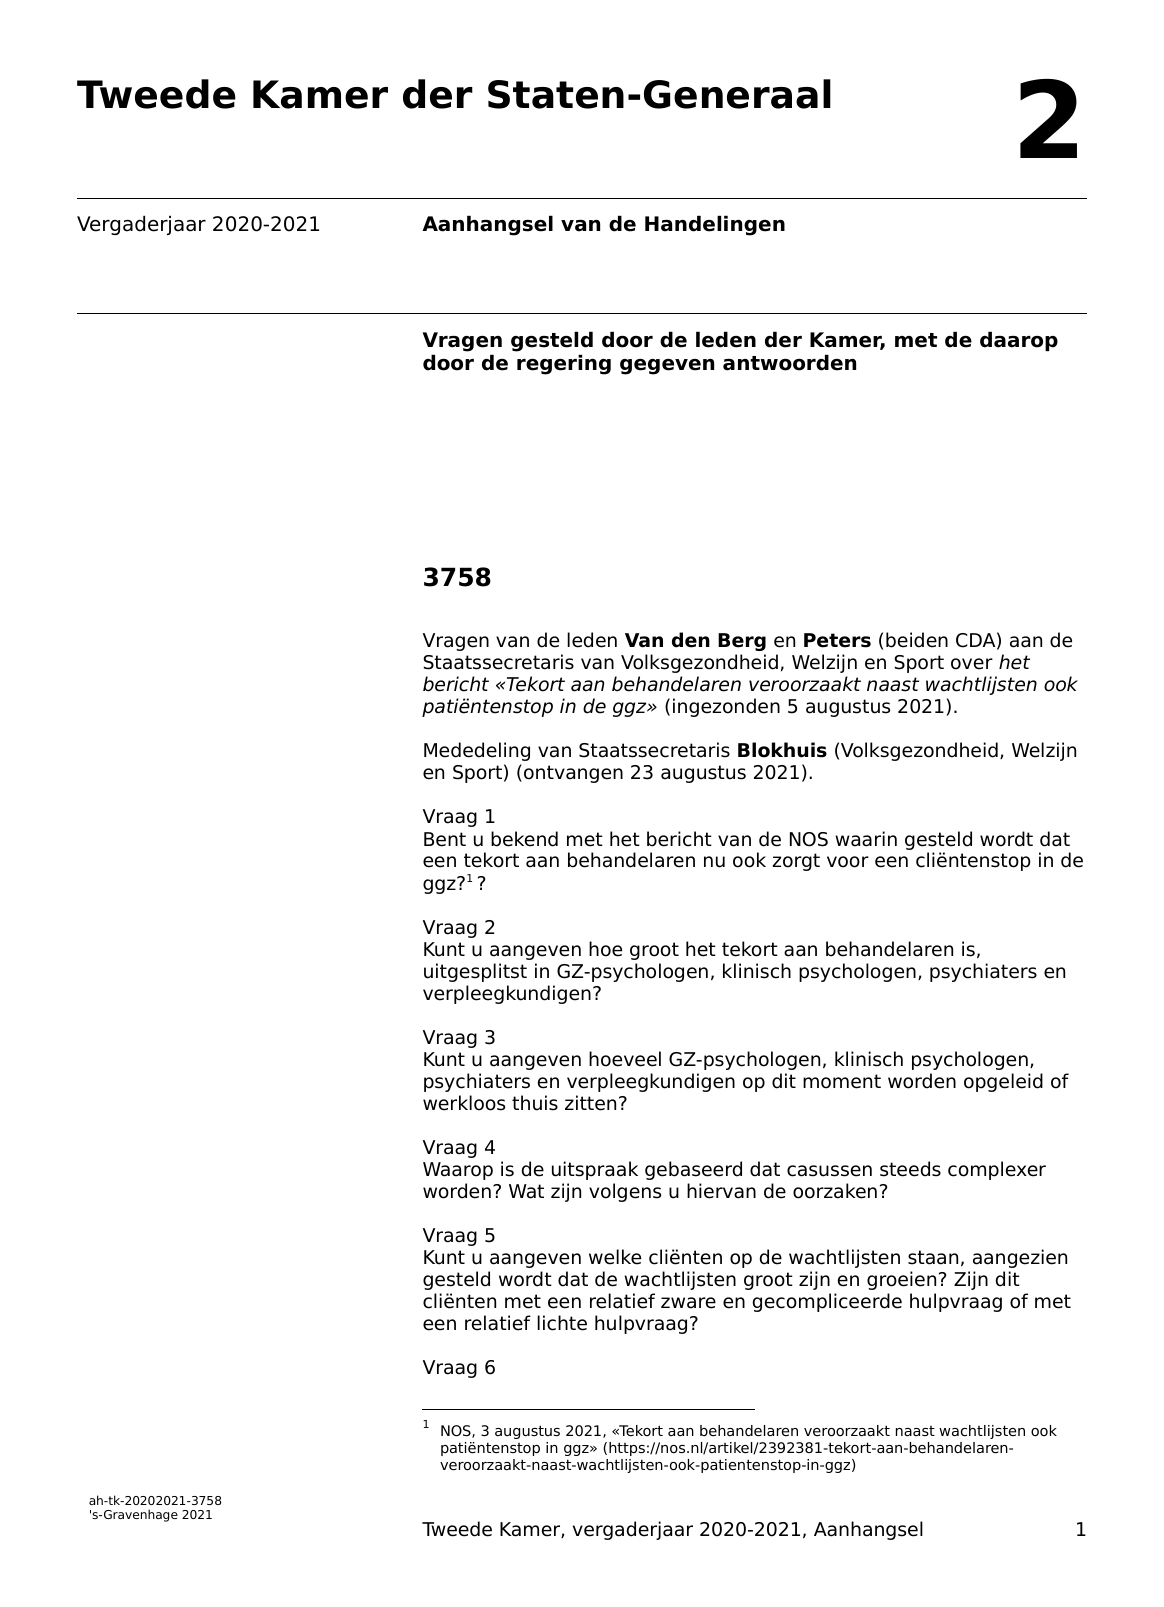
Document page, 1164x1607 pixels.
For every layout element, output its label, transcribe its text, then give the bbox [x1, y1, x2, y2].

text Kunt u aangeven hoeveel GZ-psychologen, klinisch psychologen, psychiaters en verpleegkundigen op dit moment worden opgeleid of werkloos thuis zitten? [422, 1049, 1087, 1114]
text Kunt u aangeven welke cliënten op de wachtlijsten staan, aangezien gesteld wordt dat de wachtlijsten groot zijn en groeien? Zijn dit cliënten met een relatief zware en gecompliceerde hulpvraag of met een relatief lichte hulpvraag? [422, 1247, 1087, 1335]
table_header Tweede Kamer der Staten-Generaal [77, 59, 886, 198]
table_cell Vergaderjaar 2020-2021 [77, 199, 422, 313]
text Vraag 2 [422, 917, 1087, 938]
text Bent u bekend met het bericht van de NOS waarin gesteld wordt dat een tekort aan behandelaren nu ook zorgt voor een cliëntenstop in de ggz?? [422, 828, 1087, 894]
text Vraag 4 [422, 1137, 1087, 1159]
table_cell Aanhangsel van de Handelingen [422, 199, 1087, 313]
text Kunt u aangeven hoe groot het tekort aan behandelaren is, uitgesplitst in GZ-psychologen, klinisch psychologen, psychiaters en verpleegkundigen? [422, 938, 1087, 1004]
text Vraag 6 [422, 1357, 1087, 1379]
table_cell Vragen gesteld door de leden der Kamer, met de daarop door de regering gegeven antwoorden [422, 314, 1087, 375]
table_header 2 [886, 59, 1087, 198]
text ah-tk-20202021-3758 [88, 1494, 323, 1508]
table_cell [77, 314, 422, 375]
text Vragen van de leden Van den Berg en Peters (beiden CDA) aan de Staatssecretaris van Volksgezondheid, Welzijn en Sport over het bericht «Tekort aan behandelaren veroorzaakt naast wachtlijsten ook patiëntenstop in de ggz» (ingezonden 5 augustus 2021). [422, 630, 1087, 718]
text 3758 [422, 563, 1087, 592]
text Vraag 5 [422, 1225, 1087, 1247]
text NOS, 3 augustus 2021, «Tekort aan behandelaren veroorzaakt naast wachtlijsten ook patiëntenstop in ggz» (https://nos.nl/artikel/2392381-tekort-aan-behandelaren-veroorzaakt-naast-wachtlijsten-ook-patientenstop-in-ggz) [422, 1418, 1087, 1474]
text Mededeling van Staatssecretaris Blokhuis (Volksgezondheid, Welzijn en Sport) (ontvangen 23 augustus 2021). [422, 740, 1087, 784]
text Vraag 3 [422, 1027, 1087, 1049]
text 's-Gravenhage 2021 [88, 1508, 323, 1522]
text Waarop is de uitspraak gebaseerd dat casussen steeds complexer worden? Wat zijn volgens u hiervan de oorzaken? [422, 1159, 1087, 1203]
text Vraag 1 [422, 806, 1087, 828]
